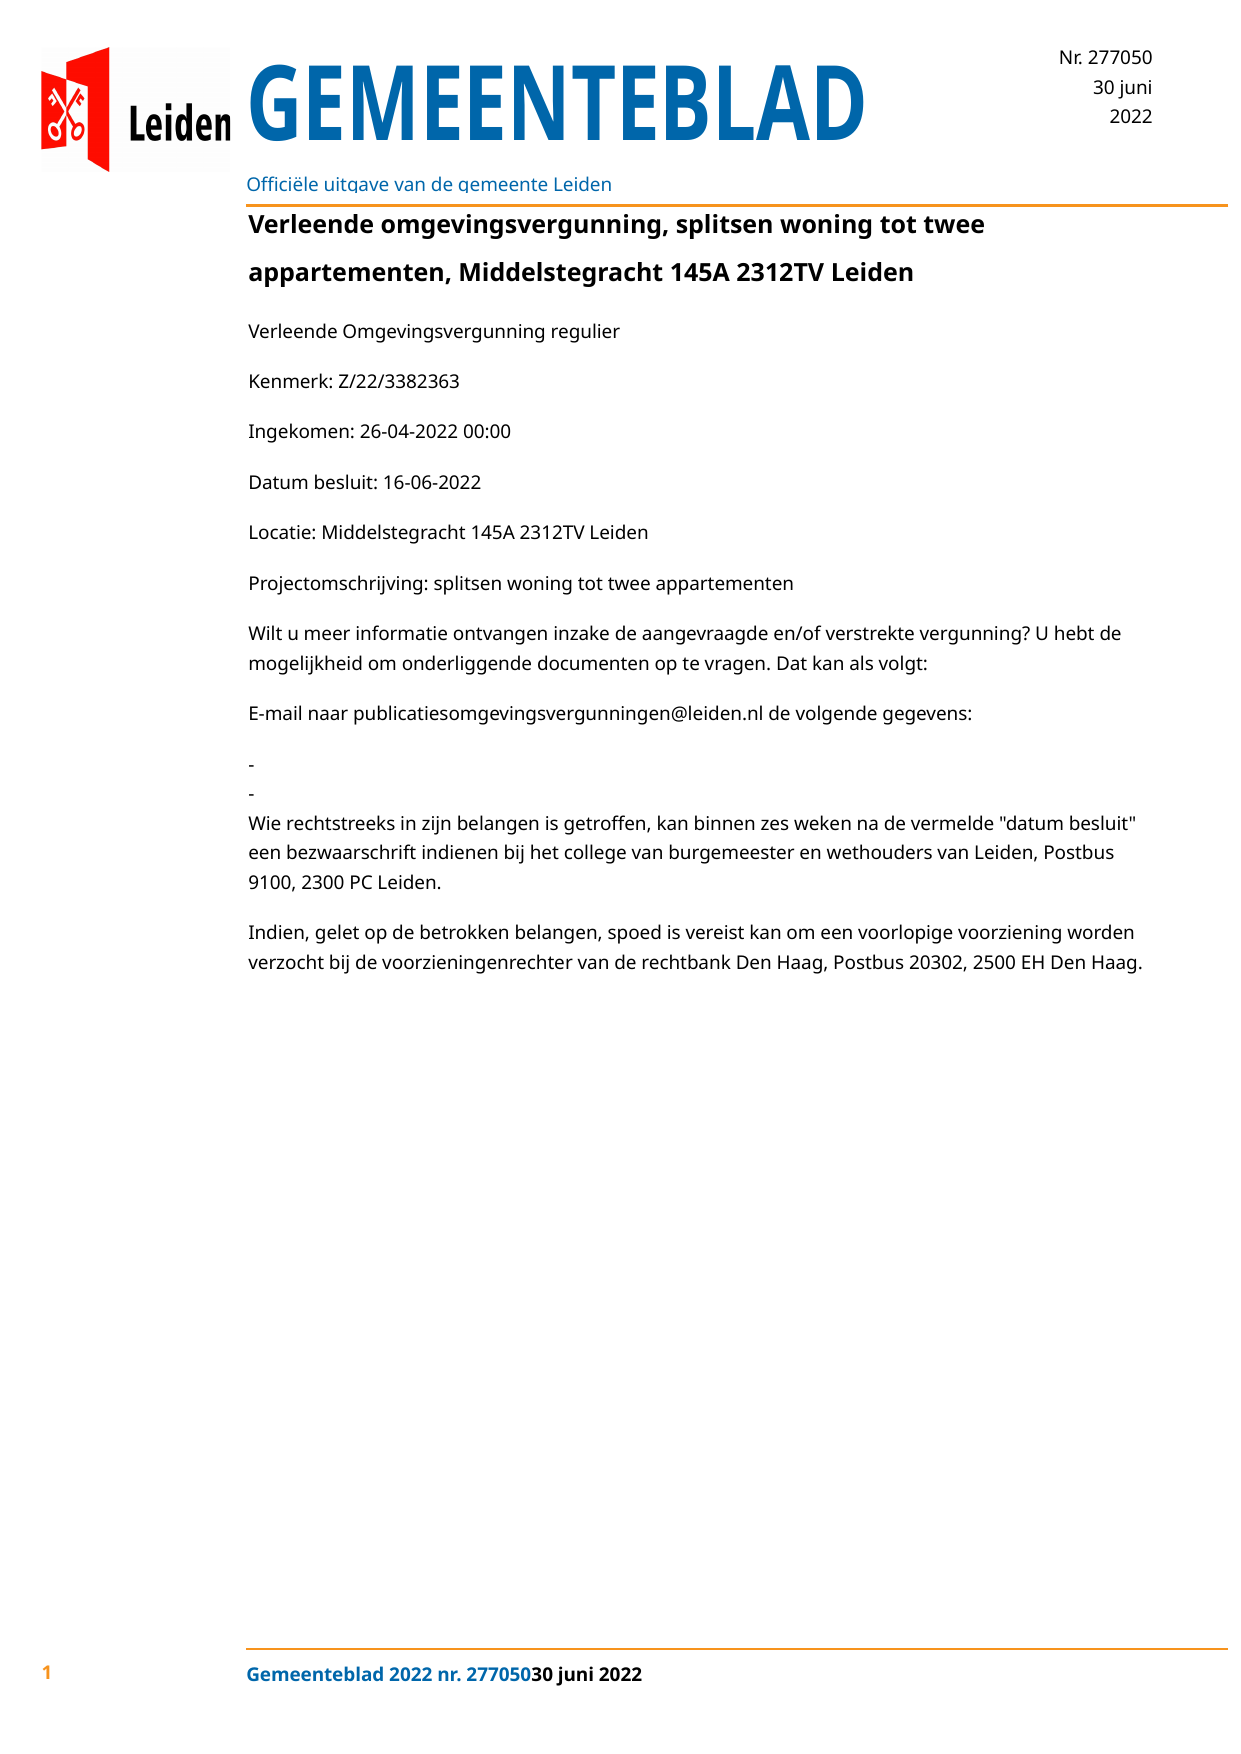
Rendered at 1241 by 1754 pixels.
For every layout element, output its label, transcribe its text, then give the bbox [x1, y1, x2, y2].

text Ingekomen: 26-04-2022 00:00 [248, 419, 1152, 444]
text Wie rechtstreeks in zijn belangen is getroffen, kan binnen zes weken na de vermelde "datum besluit" een bezwaarschrift indienen bij het college van burgemeester en wethouders van Leiden, Postbus 9100, 2300 PC Leiden. [248, 810, 1152, 895]
text Indien, gelet op de betrokken belangen, spoed is vereist kan om een voorlopige voorziening worden verzocht bij de voorzieningenrechter van de rechtbank Den Haag, Postbus 20302, 2500 EH Den Haag. [248, 919, 1152, 975]
text Wilt u meer informatie ontvangen inzake de aangevraagde en/of verstrekte vergunning? U hebt de mogelijkheid om onderliggende documenten op te vragen. Dat kan als volgt: [248, 620, 1152, 676]
text E-mail naar publicatiesomgevingsvergunningen@leiden.nl de volgende gegevens: [248, 700, 1152, 726]
text Verleende omgevingsvergunning, splitsen woning tot twee appartementen, Middelstegracht 145A 2312TV Leiden [248, 207, 1152, 288]
text Projectomschrijving: splitsen woning tot twee appartementen [248, 570, 1152, 596]
text Verleende Omgevingsvergunning regulier [248, 318, 1152, 344]
text Locatie: Middelstegracht 145A 2312TV Leiden [248, 519, 1152, 545]
text Datum besluit: 16-06-2022 [248, 469, 1152, 495]
text Kenmerk: Z/22/3382363 [248, 368, 1152, 394]
picture [41, 47, 231, 172]
